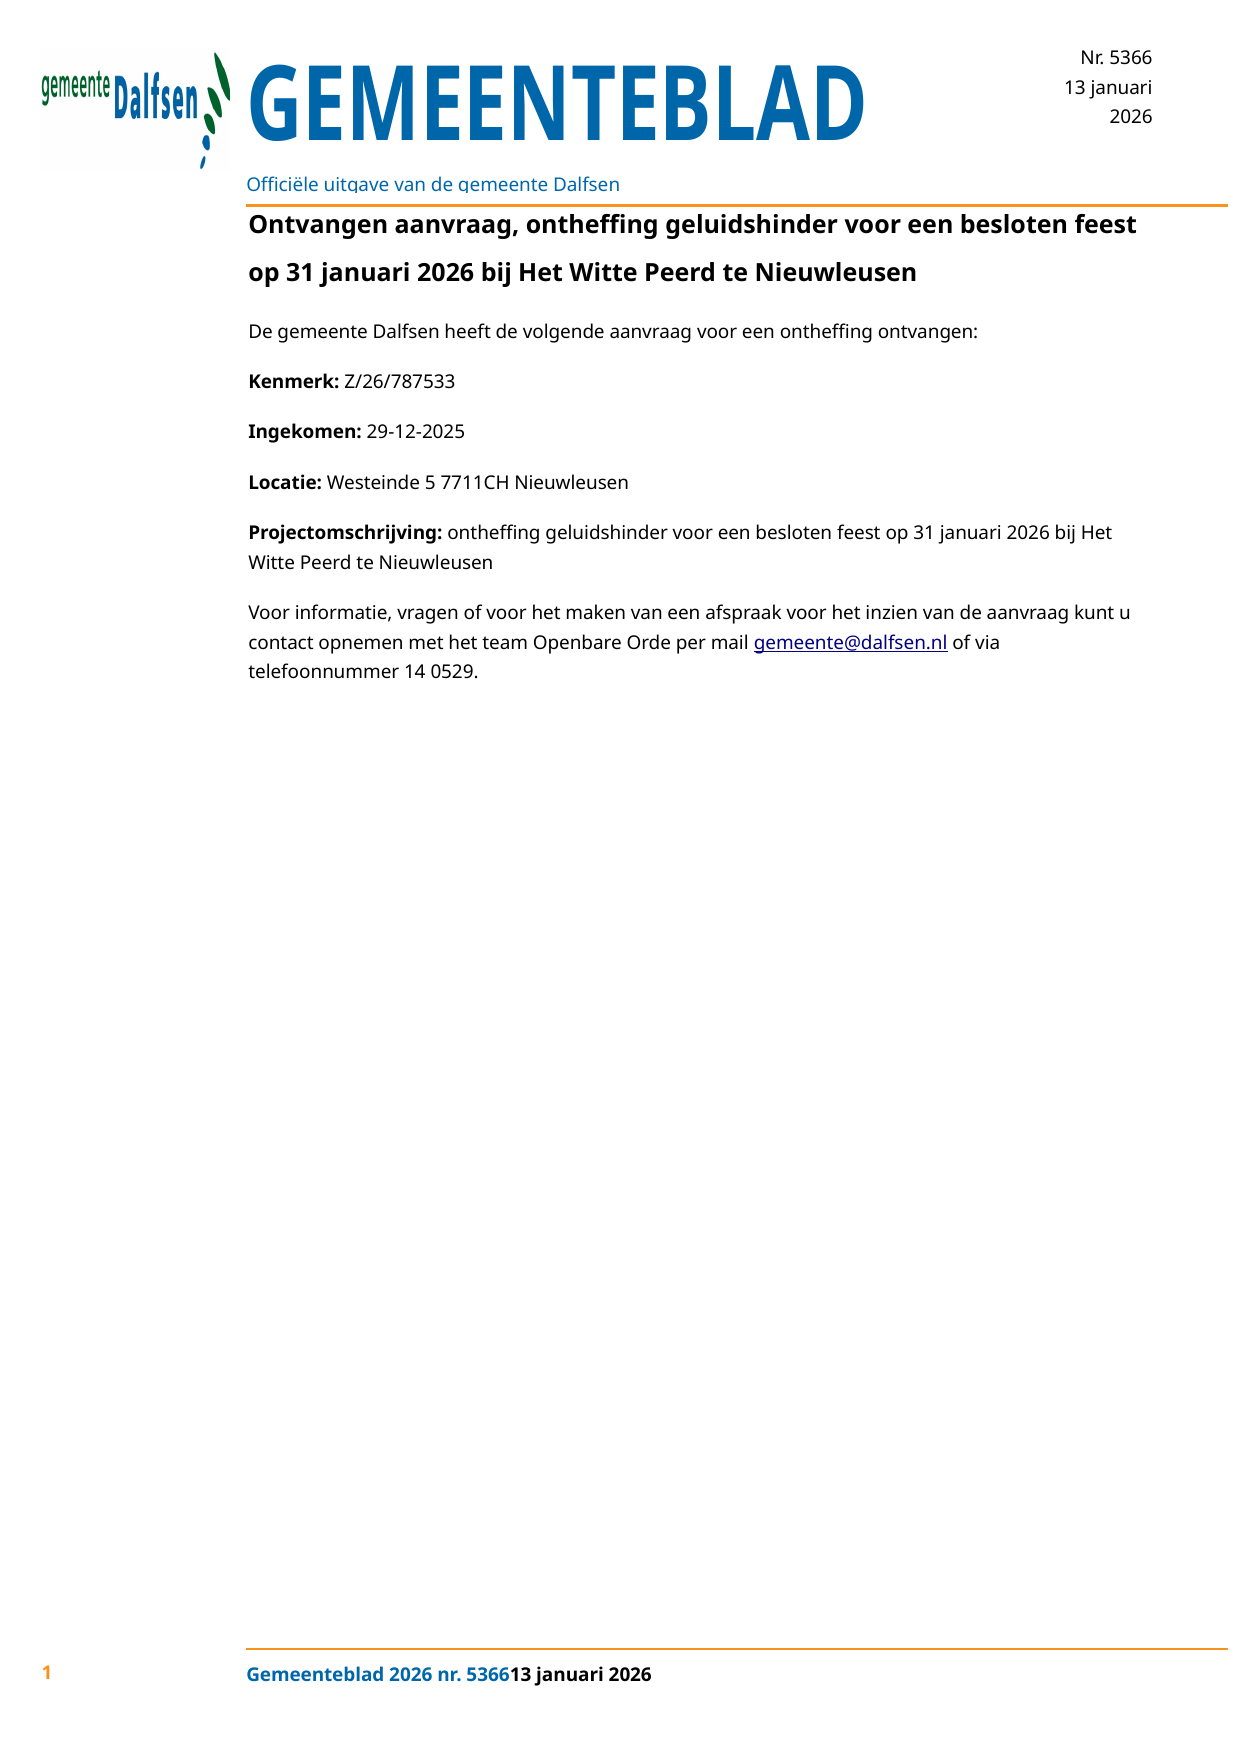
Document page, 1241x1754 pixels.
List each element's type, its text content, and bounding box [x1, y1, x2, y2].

text De gemeente Dalfsen heeft de volgende aanvraag voor een ontheffing ontvangen: [248, 318, 1152, 344]
picture [41, 47, 231, 172]
text Locatie: Westeinde 5 7711CH Nieuwleusen [248, 469, 1152, 495]
text Projectomschrijving: ontheffing geluidshinder voor een besloten feest op 31 januari 2026 bij Het Witte Peerd te Nieuwleusen [248, 519, 1152, 575]
text Ingekomen: 29-12-2025 [248, 419, 1152, 444]
text Ontvangen aanvraag, ontheffing geluidshinder voor een besloten feest op 31 januari 2026 bij Het Witte Peerd te Nieuwleusen [248, 207, 1152, 288]
text Kenmerk: Z/26/787533 [248, 368, 1152, 394]
text Voor informatie, vragen of voor het maken van een afspraak voor het inzien van de aanvraag kunt u contact opnemen met het team Openbare Orde per mail gemeente@dalfsen.nl of via telefoonnummer 14 0529. [248, 599, 1152, 684]
